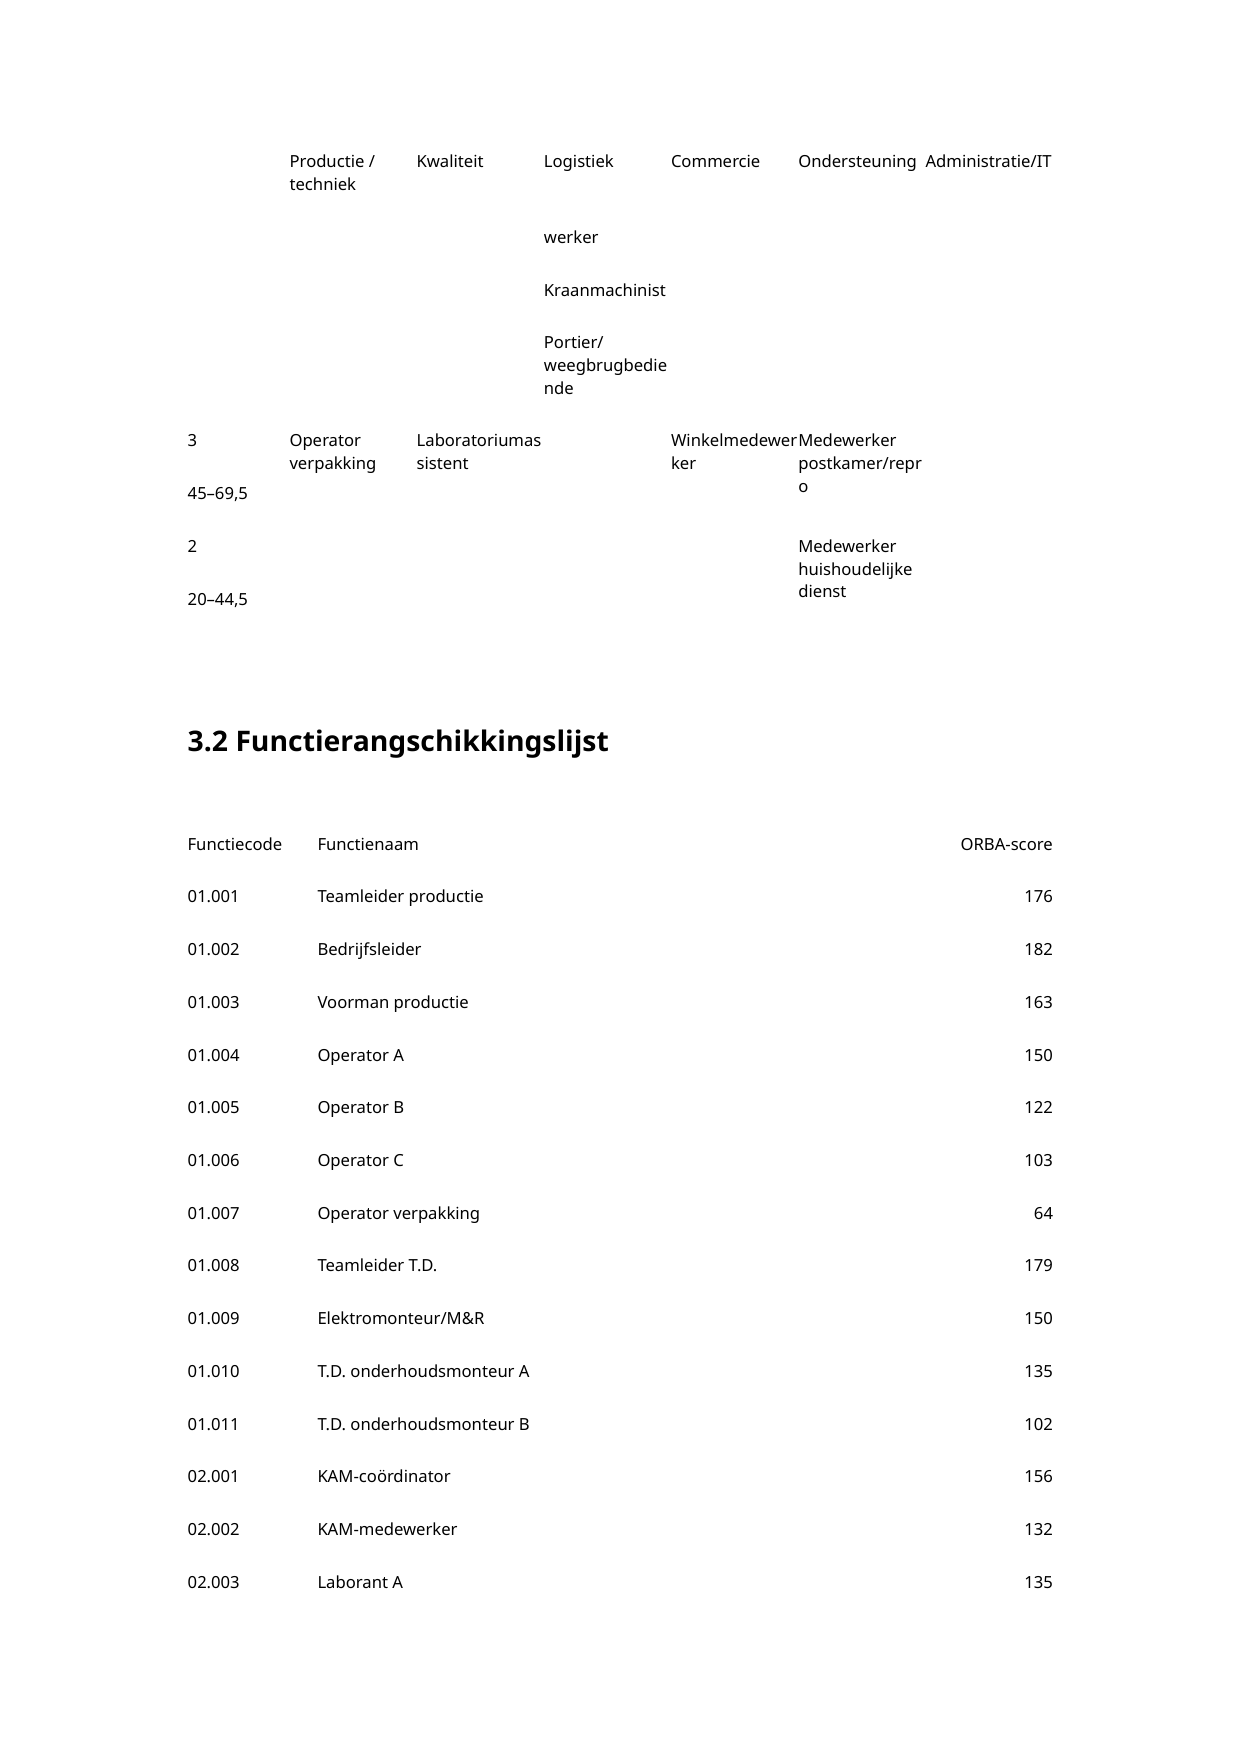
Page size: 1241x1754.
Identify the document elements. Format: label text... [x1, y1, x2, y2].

table_cell [925, 225, 1053, 429]
table_header Commercie [671, 150, 798, 225]
table_cell 01.009 [188, 1307, 317, 1359]
table_cell T.D. onderhoudsmonteur B [317, 1412, 897, 1465]
table_cell 01.005 [188, 1096, 317, 1148]
table_header Kwaliteit [416, 150, 544, 225]
table_cell 135 [897, 1570, 1053, 1593]
table_cell 163 [897, 990, 1053, 1043]
table_cell 01.004 [188, 1043, 317, 1096]
table_header Administratie/IT [925, 150, 1053, 225]
table_cell 02.003 [188, 1570, 317, 1593]
table_cell 102 [897, 1412, 1053, 1465]
table_cell Bedrijfsleider [317, 938, 897, 990]
table_cell 02.001 [188, 1465, 317, 1517]
table_cell 182 [897, 938, 1053, 990]
table_cell [798, 225, 925, 429]
table_cell 103 [897, 1149, 1053, 1201]
table_cell [925, 534, 1053, 640]
table_cell 135 [897, 1359, 1053, 1412]
table_header Functiecode [188, 832, 317, 885]
table_cell 122 [897, 1096, 1053, 1148]
table_header Logistiek [544, 150, 671, 225]
table_cell 01.002 [188, 938, 317, 990]
table_cell Operator C [317, 1149, 897, 1201]
table_cell Operator B [317, 1096, 897, 1148]
table_cell Operator verpakking [289, 429, 416, 534]
table_cell Operator verpakking [317, 1201, 897, 1254]
table_cell werker Kraanmachinist Portier/weegbrugbediende [544, 225, 671, 429]
table_cell [671, 534, 798, 640]
table_cell [188, 225, 289, 429]
table_cell 2 20–44,5 [188, 534, 289, 640]
table_header Ondersteuning [798, 150, 925, 225]
table_cell KAM-medewerker [317, 1518, 897, 1570]
table_cell Teamleider productie [317, 885, 897, 938]
table_cell 01.008 [188, 1254, 317, 1307]
table_cell Teamleider T.D. [317, 1254, 897, 1307]
table_cell Laboratoriumassistent [416, 429, 544, 534]
table_cell 01.003 [188, 990, 317, 1043]
table_cell 01.010 [188, 1359, 317, 1412]
table_cell Operator A [317, 1043, 897, 1096]
table_cell [544, 429, 671, 534]
table_cell T.D. onderhoudsmonteur A [317, 1359, 897, 1412]
table_cell 02.002 [188, 1518, 317, 1570]
table_cell [671, 225, 798, 429]
table_cell Elektromonteur/M&R [317, 1307, 897, 1359]
table_header [188, 150, 289, 225]
table_header Functienaam [317, 832, 897, 885]
table_cell Medewerker postkamer/repro [798, 429, 925, 534]
table_cell KAM-coördinator [317, 1465, 897, 1517]
table_cell Voorman productie [317, 990, 897, 1043]
table_header Productie / techniek [289, 150, 416, 225]
table_cell [416, 534, 544, 640]
table_cell [925, 429, 1053, 534]
table_cell 01.011 [188, 1412, 317, 1465]
table_cell 01.001 [188, 885, 317, 938]
table_cell 132 [897, 1518, 1053, 1570]
table_cell Laborant A [317, 1570, 897, 1593]
table_cell Medewerker huishoudelijke dienst [798, 534, 925, 640]
table_cell Winkelmedewerker [671, 429, 798, 534]
table_cell [416, 225, 544, 429]
table_cell 179 [897, 1254, 1053, 1307]
table_cell 3 45–69,5 [188, 429, 289, 534]
table_cell 176 [897, 885, 1053, 938]
table_cell [289, 225, 416, 429]
table_header ORBA-score [897, 832, 1053, 885]
table_cell 150 [897, 1043, 1053, 1096]
subtitle 3.2 Functierangschikkingslijst [187, 721, 1053, 759]
table_cell 150 [897, 1307, 1053, 1359]
table_cell 01.007 [188, 1201, 317, 1254]
table_cell 01.006 [188, 1149, 317, 1201]
table_cell 156 [897, 1465, 1053, 1517]
table_cell [289, 534, 416, 640]
table_cell [544, 534, 671, 640]
table_cell 64 [897, 1201, 1053, 1254]
